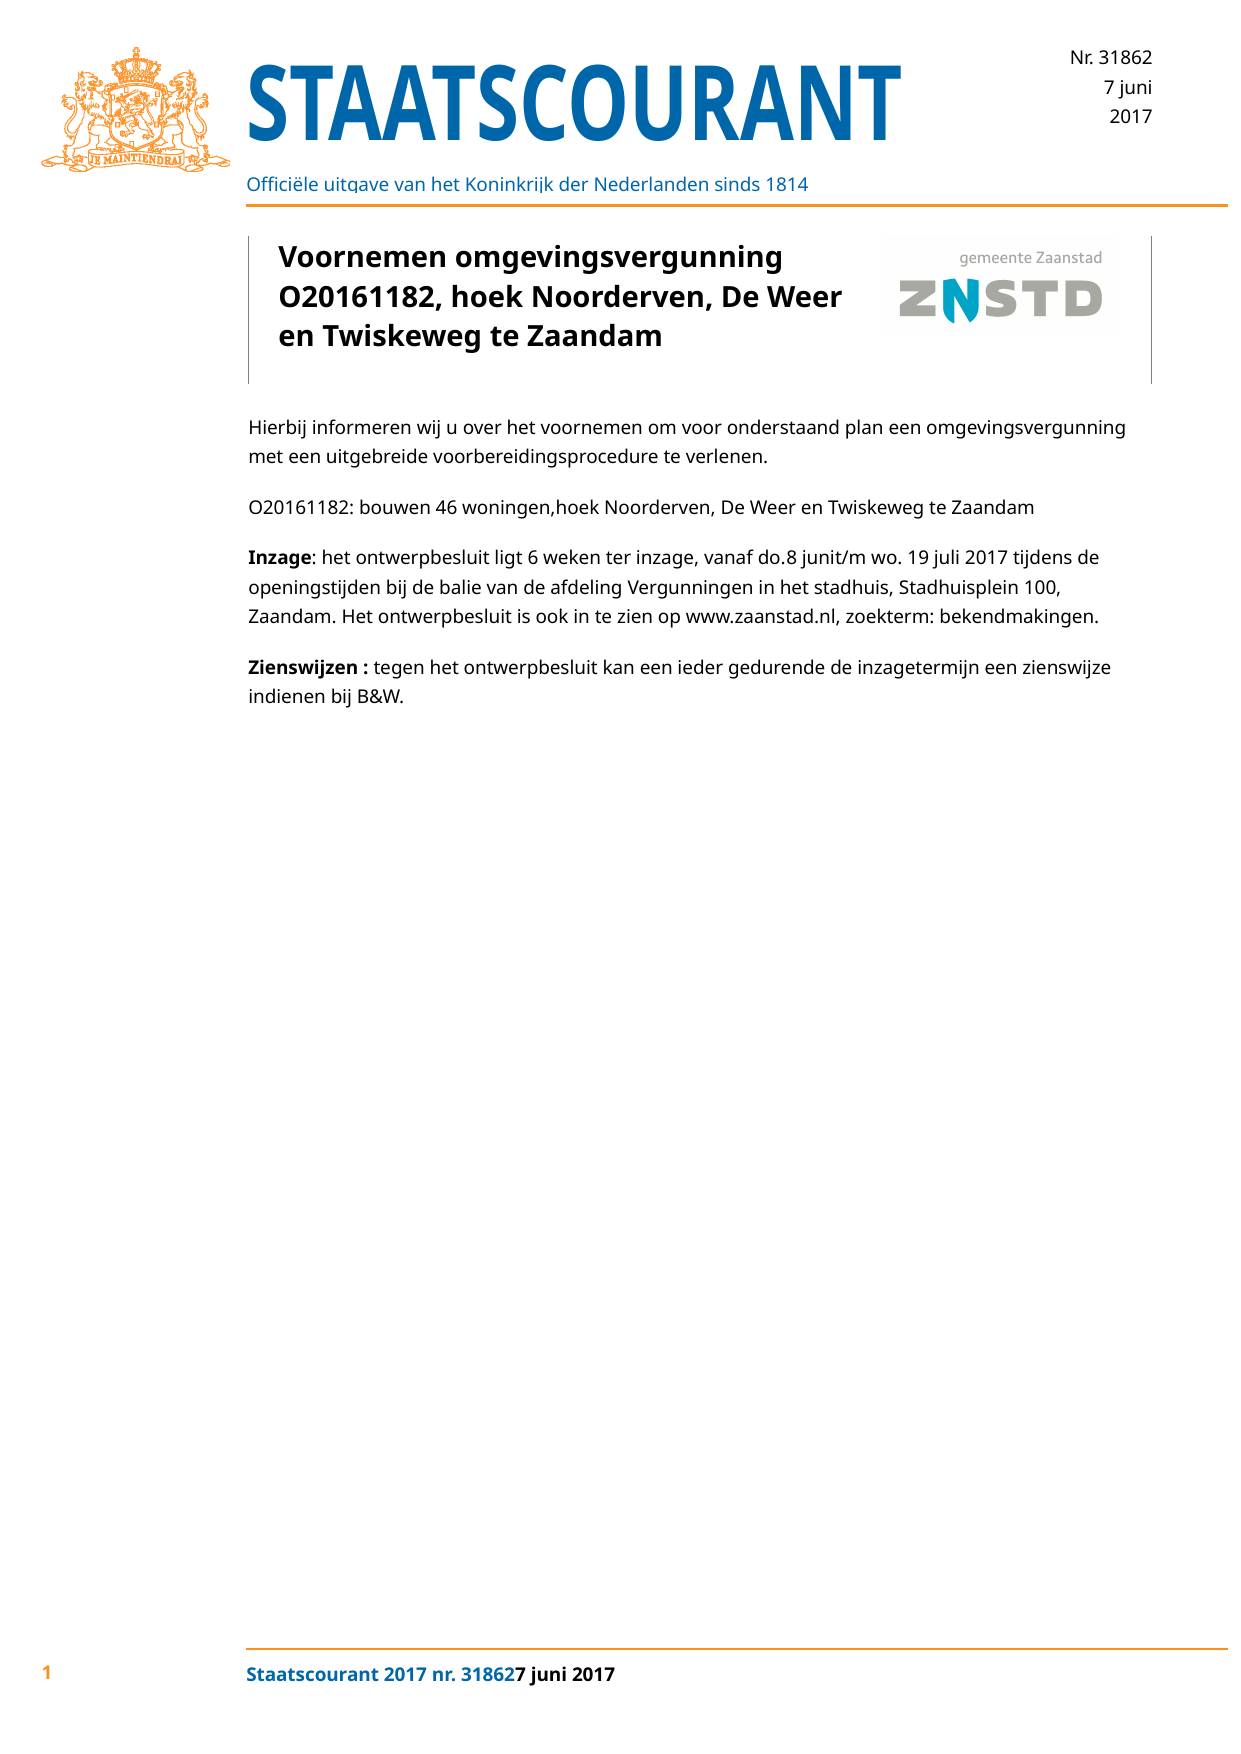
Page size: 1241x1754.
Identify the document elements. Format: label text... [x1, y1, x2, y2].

table_header [850, 236, 1151, 384]
picture [882, 236, 1119, 334]
text O20161182: bouwen 46 woningen,hoek Noorderven, De Weer en Twiskeweg te Zaandam [248, 494, 1152, 520]
text Inzage: het ontwerpbesluit ligt 6 weken ter inzage, vanaf do.8 junit/m wo. 19 juli 2017 tijdens de openingstijden bij de balie van de afdeling Vergunningen in het stadhuis, Stadhuisplein 100, Zaandam. Het ontwerpbesluit is ook in te zien op www.zaanstad.nl, zoekterm: bekendmakingen. [248, 544, 1152, 629]
picture [41, 47, 231, 172]
table_header Voornemen omgevingsvergunning O20161182, hoek Noorderven, De Weer en Twiskeweg te Zaandam [249, 236, 850, 384]
text Hierbij informeren wij u over het voornemen om voor onderstaand plan een omgevingsvergunning met een uitgebreide voorbereidingsprocedure te verlenen. [248, 414, 1152, 469]
text Zienswijzen : tegen het ontwerpbesluit kan een ieder gedurende de inzagetermijn een zienswijze indienen bij B&W. [248, 654, 1152, 709]
